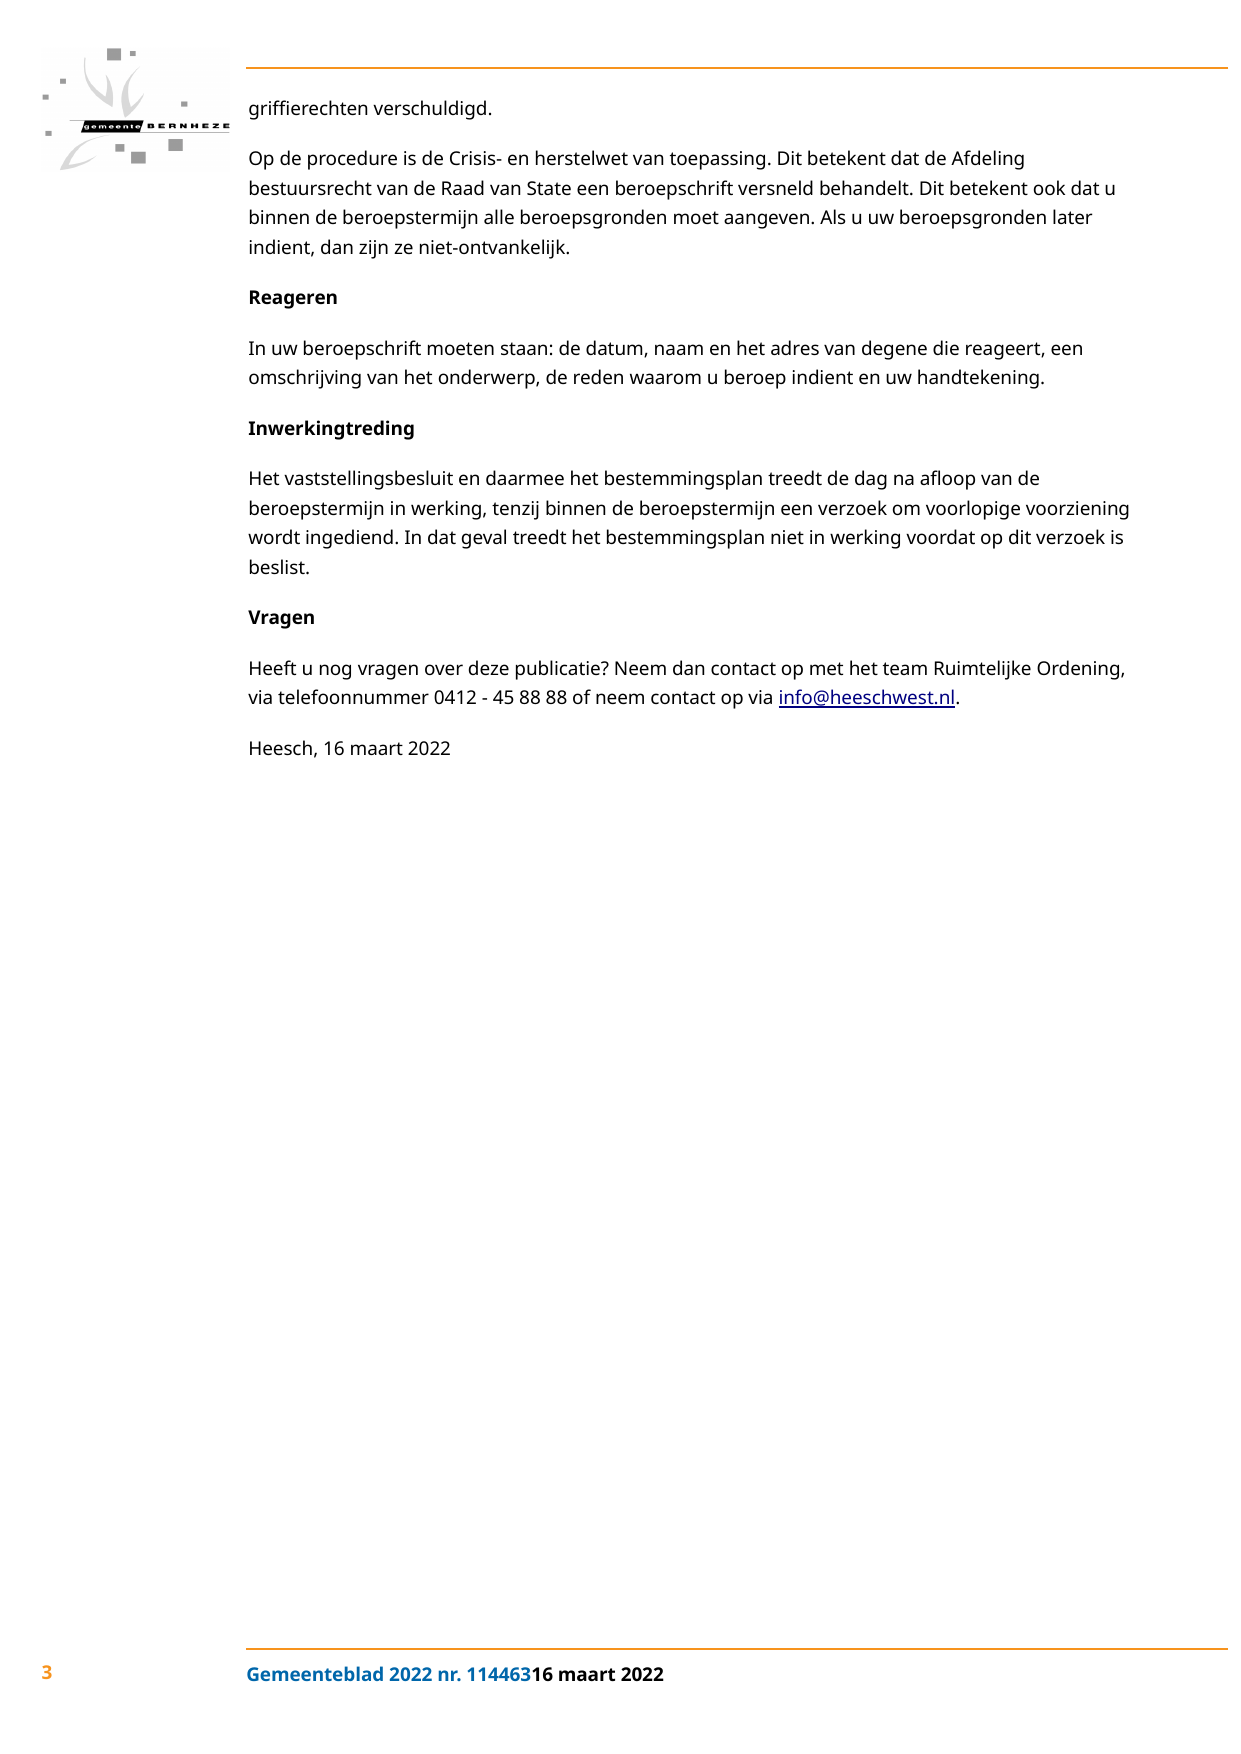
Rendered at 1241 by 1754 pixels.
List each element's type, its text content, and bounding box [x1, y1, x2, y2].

text Vragen [248, 604, 1152, 630]
text Heesch, 16 maart 2022 [248, 735, 1152, 761]
text Inwerkingtreding [248, 415, 1152, 441]
text Heeft u nog vragen over deze publicatie? Neem dan contact op met het team Ruimtelijke Ordening, via telefoonnummer 0412 - 45 88 88 of neem contact op via info@heeschwest.nl. [248, 655, 1152, 710]
picture [41, 47, 231, 172]
text Op de procedure is de Crisis- en herstelwet van toepassing. Dit betekent dat de Afdeling bestuursrecht van de Raad van State een beroepschrift versneld behandelt. Dit betekent ook dat u binnen de beroepstermijn alle beroepsgronden moet aangeven. Als u uw beroepsgronden later indient, dan zijn ze niet-ontvankelijk. [248, 145, 1152, 260]
text griffierechten verschuldigd. [248, 95, 1152, 121]
text Reageren [248, 284, 1152, 310]
text Het vaststellingsbesluit en daarmee het bestemmingsplan treedt de dag na afloop van de beroepstermijn in werking, tenzij binnen de beroepstermijn een verzoek om voorlopige voorziening wordt ingediend. In dat geval treedt het bestemmingsplan niet in werking voordat op dit verzoek is beslist. [248, 465, 1152, 580]
text In uw beroepschrift moeten staan: de datum, naam en het adres van degene die reageert, een omschrijving van het onderwerp, de reden waarom u beroep indient en uw handtekening. [248, 335, 1152, 390]
